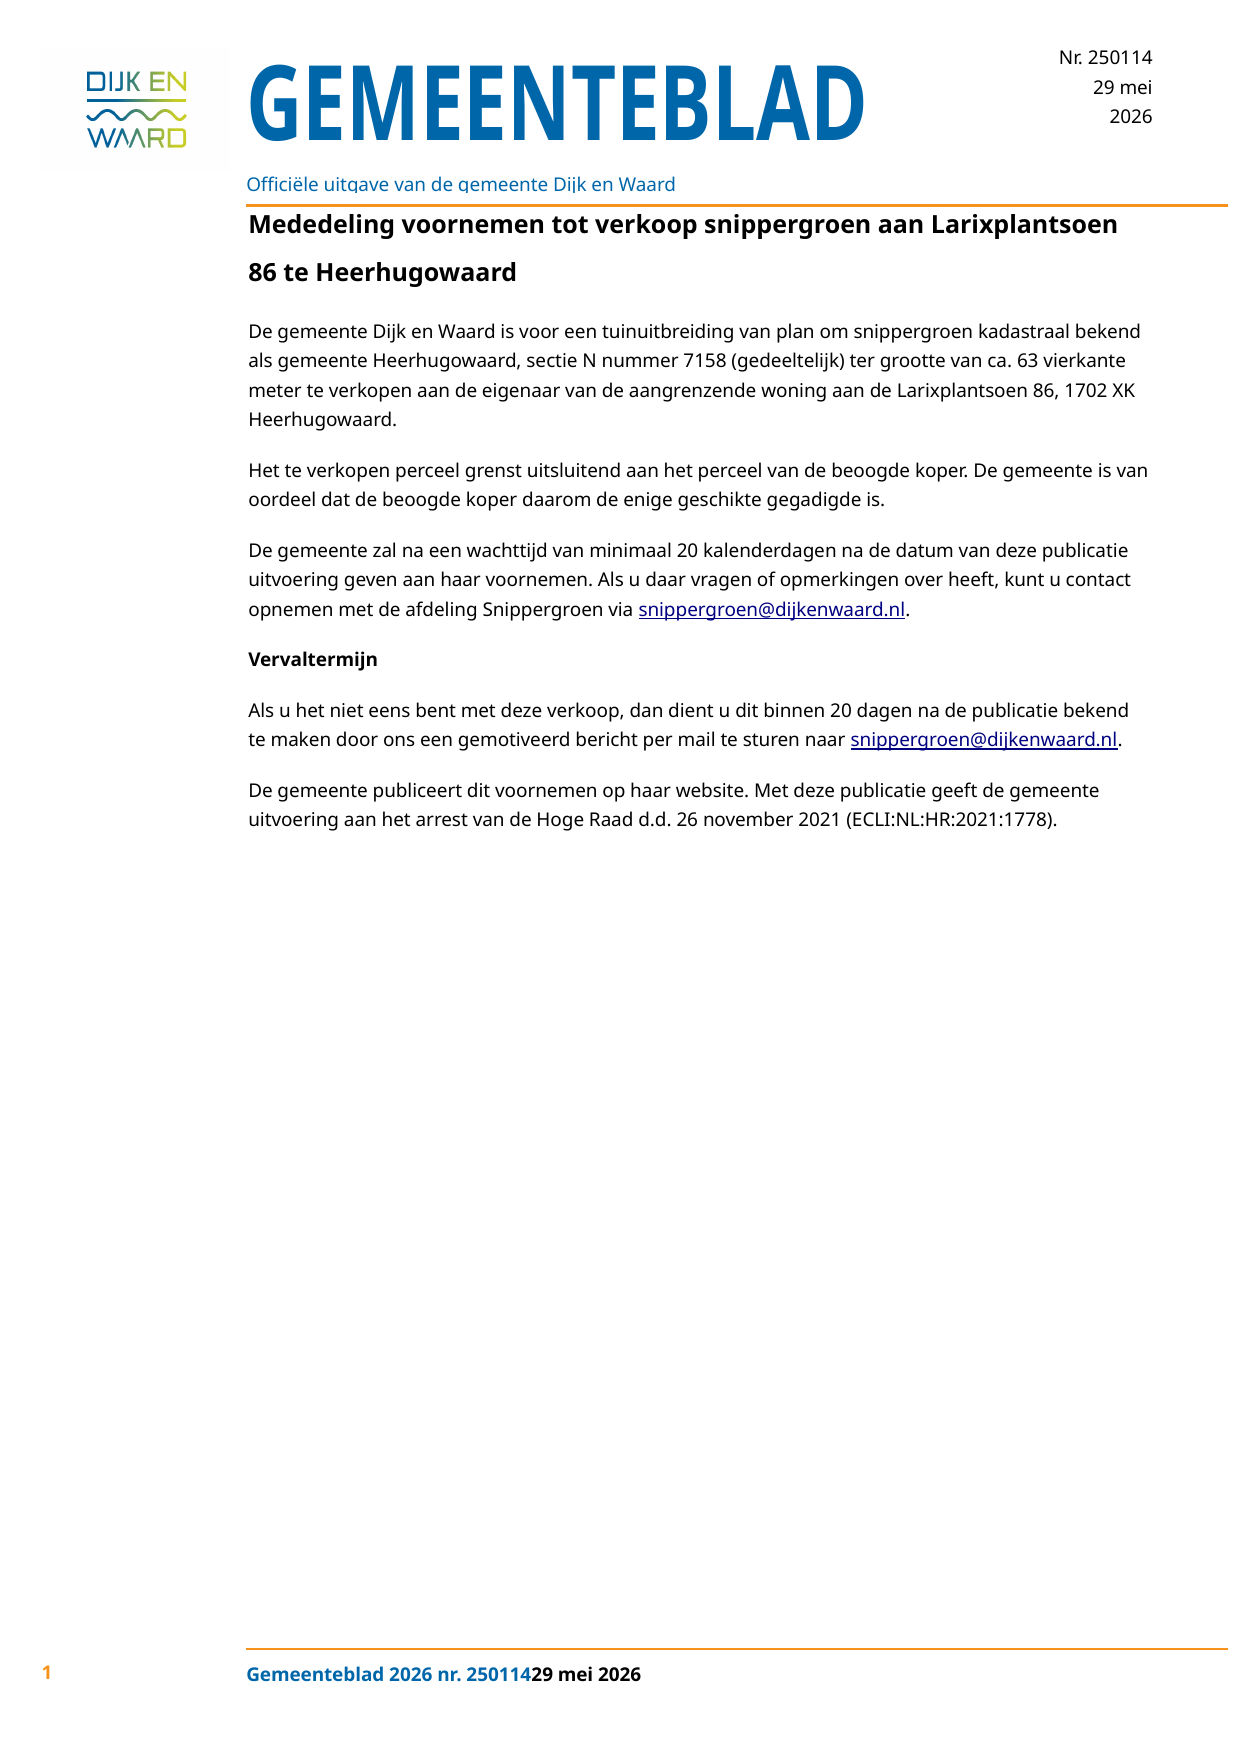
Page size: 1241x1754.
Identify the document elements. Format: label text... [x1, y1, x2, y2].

text Het te verkopen perceel grenst uitsluitend aan het perceel van de beoogde koper. De gemeente is van oordeel dat de beoogde koper daarom de enige geschikte gegadigde is. [248, 457, 1152, 512]
text Als u het niet eens bent met deze verkoop, dan dient u dit binnen 20 dagen na de publicatie bekend te maken door ons een gemotiveerd bericht per mail te sturen naar snippergroen@dijkenwaard.nl. [248, 697, 1152, 752]
text Mededeling voornemen tot verkoop snippergroen aan Larixplantsoen 86 te Heerhugowaard [248, 207, 1152, 288]
text Vervaltermijn [248, 647, 1152, 672]
text De gemeente publiceert dit voornemen op haar website. Met deze publicatie geeft de gemeente uitvoering aan het arrest van de Hoge Raad d.d. 26 november 2021 (ECLI:NL:HR:2021:1778). [248, 777, 1152, 832]
text De gemeente zal na een wachttijd van minimaal 20 kalenderdagen na de datum van deze publicatie uitvoering geven aan haar voornemen. Als u daar vragen of opmerkingen over heeft, kunt u contact opnemen met de afdeling Snippergroen via snippergroen@dijkenwaard.nl. [248, 537, 1152, 622]
picture [41, 47, 231, 172]
text De gemeente Dijk en Waard is voor een tuinuitbreiding van plan om snippergroen kadastraal bekend als gemeente Heerhugowaard, sectie N nummer 7158 (gedeeltelijk) ter grootte van ca. 63 vierkante meter te verkopen aan de eigenaar van de aangrenzende woning aan de Larixplantsoen 86, 1702 XK Heerhugowaard. [248, 318, 1152, 432]
